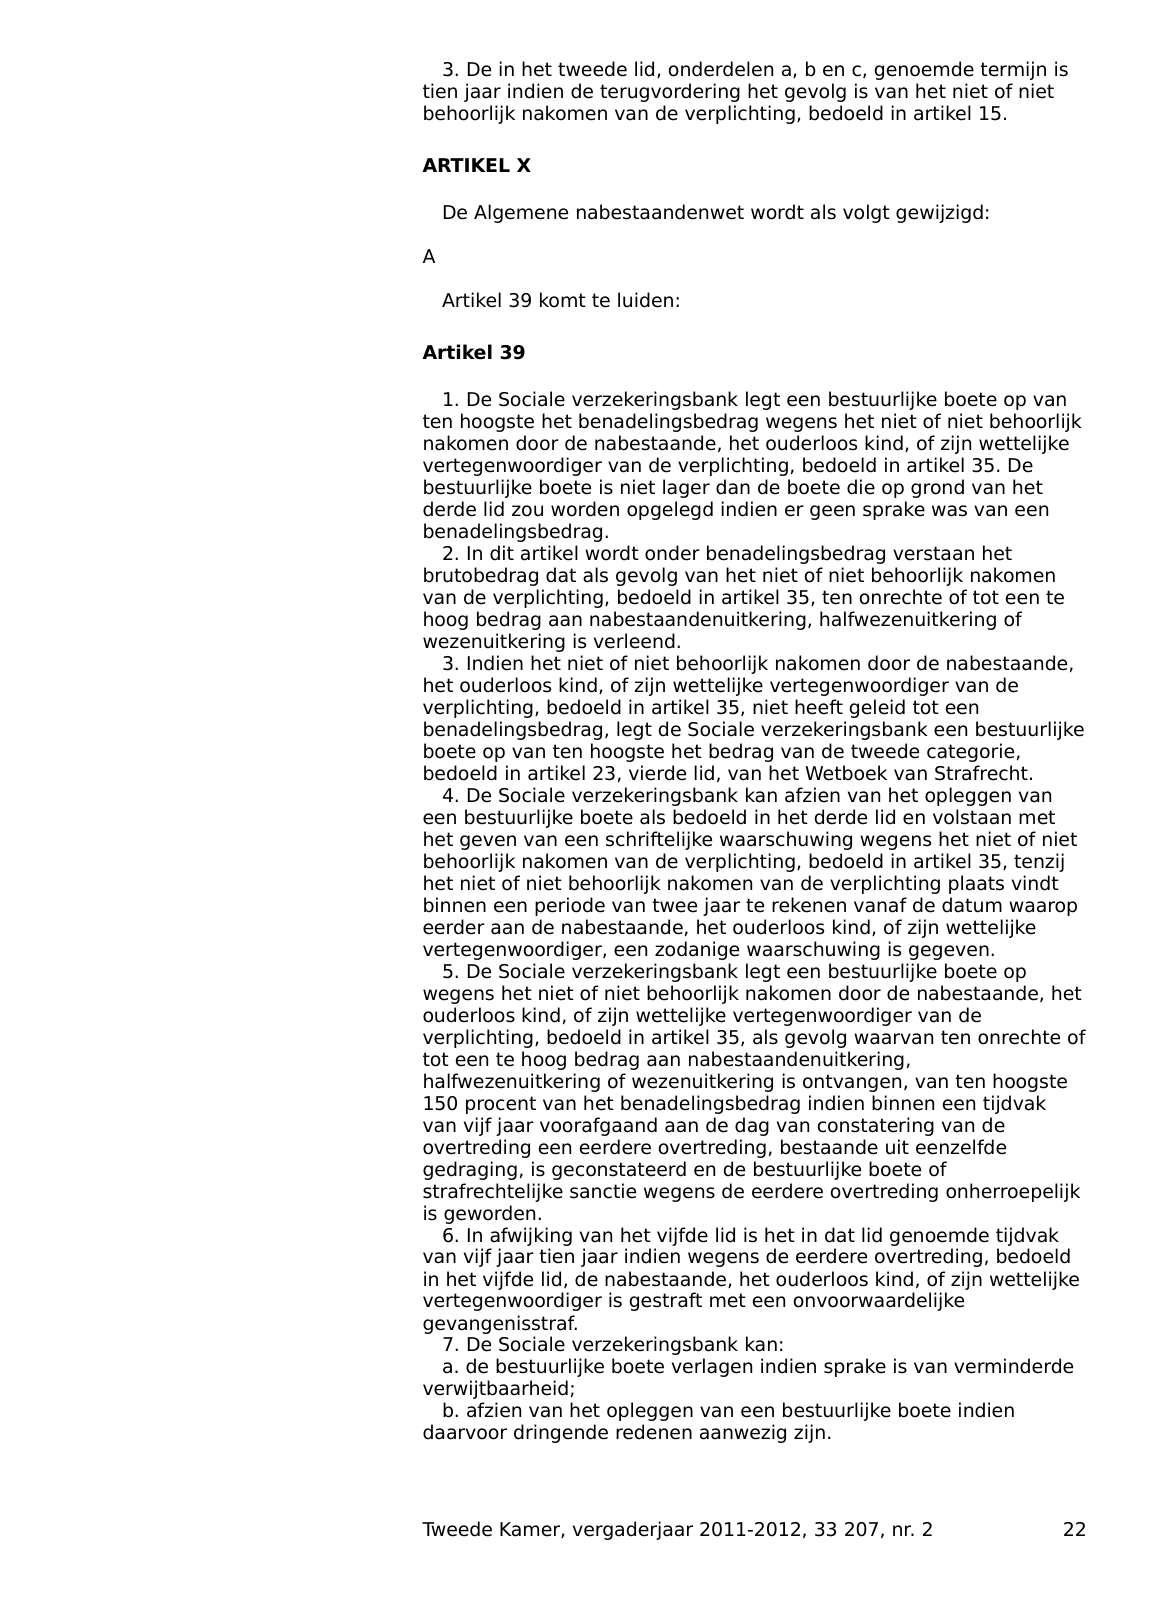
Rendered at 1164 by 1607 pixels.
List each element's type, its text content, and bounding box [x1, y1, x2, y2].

text 2. In dit artikel wordt onder benadelingsbedrag verstaan het brutobedrag dat als gevolg van het niet of niet behoorlijk nakomen van de verplichting, bedoeld in artikel 35, ten onrechte of tot een te hoog bedrag aan nabestaandenuitkering, halfwezenuitkering of wezenuitkering is verleend. [422, 543, 1087, 653]
text De Algemene nabestaandenwet wordt als volgt gewijzigd: [422, 202, 1087, 224]
text b. afzien van het opleggen van een bestuurlijke boete indien daarvoor dringende redenen aanwezig zijn. [422, 1400, 1087, 1444]
text 1. De Sociale verzekeringsbank legt een bestuurlijke boete op van ten hoogste het benadelingsbedrag wegens het niet of niet behoorlijk nakomen door de nabestaande, het ouderloos kind, of zijn wettelijke vertegenwoordiger van de verplichting, bedoeld in artikel 35. De bestuurlijke boete is niet lager dan de boete die op grond van het derde lid zou worden opgelegd indien er geen sprake was van een benadelingsbedrag. [422, 389, 1087, 543]
text Artikel 39 komt te luiden: [422, 290, 1087, 312]
subtitle ARTIKEL X [422, 155, 1087, 177]
text 3. Indien het niet of niet behoorlijk nakomen door de nabestaande, het ouderloos kind, of zijn wettelijke vertegenwoordiger van de verplichting, bedoeld in artikel 35, niet heeft geleid tot een benadelingsbedrag, legt de Sociale verzekeringsbank een bestuurlijke boete op van ten hoogste het bedrag van de tweede categorie, bedoeld in artikel 23, vierde lid, van het Wetboek van Strafrecht. [422, 653, 1087, 785]
text 6. In afwijking van het vijfde lid is het in dat lid genoemde tijdvak van vijf jaar tien jaar indien wegens de eerdere overtreding, bedoeld in het vijfde lid, de nabestaande, het ouderloos kind, of zijn wettelijke vertegenwoordiger is gestraft met een onvoorwaardelijke gevangenisstraf. [422, 1224, 1087, 1334]
text 4. De Sociale verzekeringsbank kan afzien van het opleggen van een bestuurlijke boete als bedoeld in het derde lid en volstaan met het geven van een schriftelijke waarschuwing wegens het niet of niet behoorlijk nakomen van de verplichting, bedoeld in artikel 35, tenzij het niet of niet behoorlijk nakomen van de verplichting plaats vindt binnen een periode van twee jaar te rekenen vanaf de datum waarop eerder aan de nabestaande, het ouderloos kind, of zijn wettelijke vertegenwoordiger, een zodanige waarschuwing is gegeven. [422, 785, 1087, 961]
text A [422, 246, 1087, 268]
subtitle Artikel 39 [422, 342, 1087, 364]
text 7. De Sociale verzekeringsbank kan: [422, 1334, 1087, 1356]
text 5. De Sociale verzekeringsbank legt een bestuurlijke boete op wegens het niet of niet behoorlijk nakomen door de nabestaande, het ouderloos kind, of zijn wettelijke vertegenwoordiger van de verplichting, bedoeld in artikel 35, als gevolg waarvan ten onrechte of tot een te hoog bedrag aan nabestaandenuitkering, halfwezenuitkering of wezenuitkering is ontvangen, van ten hoogste 150 procent van het benadelingsbedrag indien binnen een tijdvak van vijf jaar voorafgaand aan de dag van constatering van de overtreding een eerdere overtreding, bestaande uit eenzelfde gedraging, is geconstateerd en de bestuurlijke boete of strafrechtelijke sanctie wegens de eerdere overtreding onherroepelijk is geworden. [422, 961, 1087, 1224]
text a. de bestuurlijke boete verlagen indien sprake is van verminderde verwijtbaarheid; [422, 1356, 1087, 1400]
text 3. De in het tweede lid, onderdelen a, b en c, genoemde termijn is tien jaar indien de terugvordering het gevolg is van het niet of niet behoorlijk nakomen van de verplichting, bedoeld in artikel 15. [422, 59, 1087, 125]
